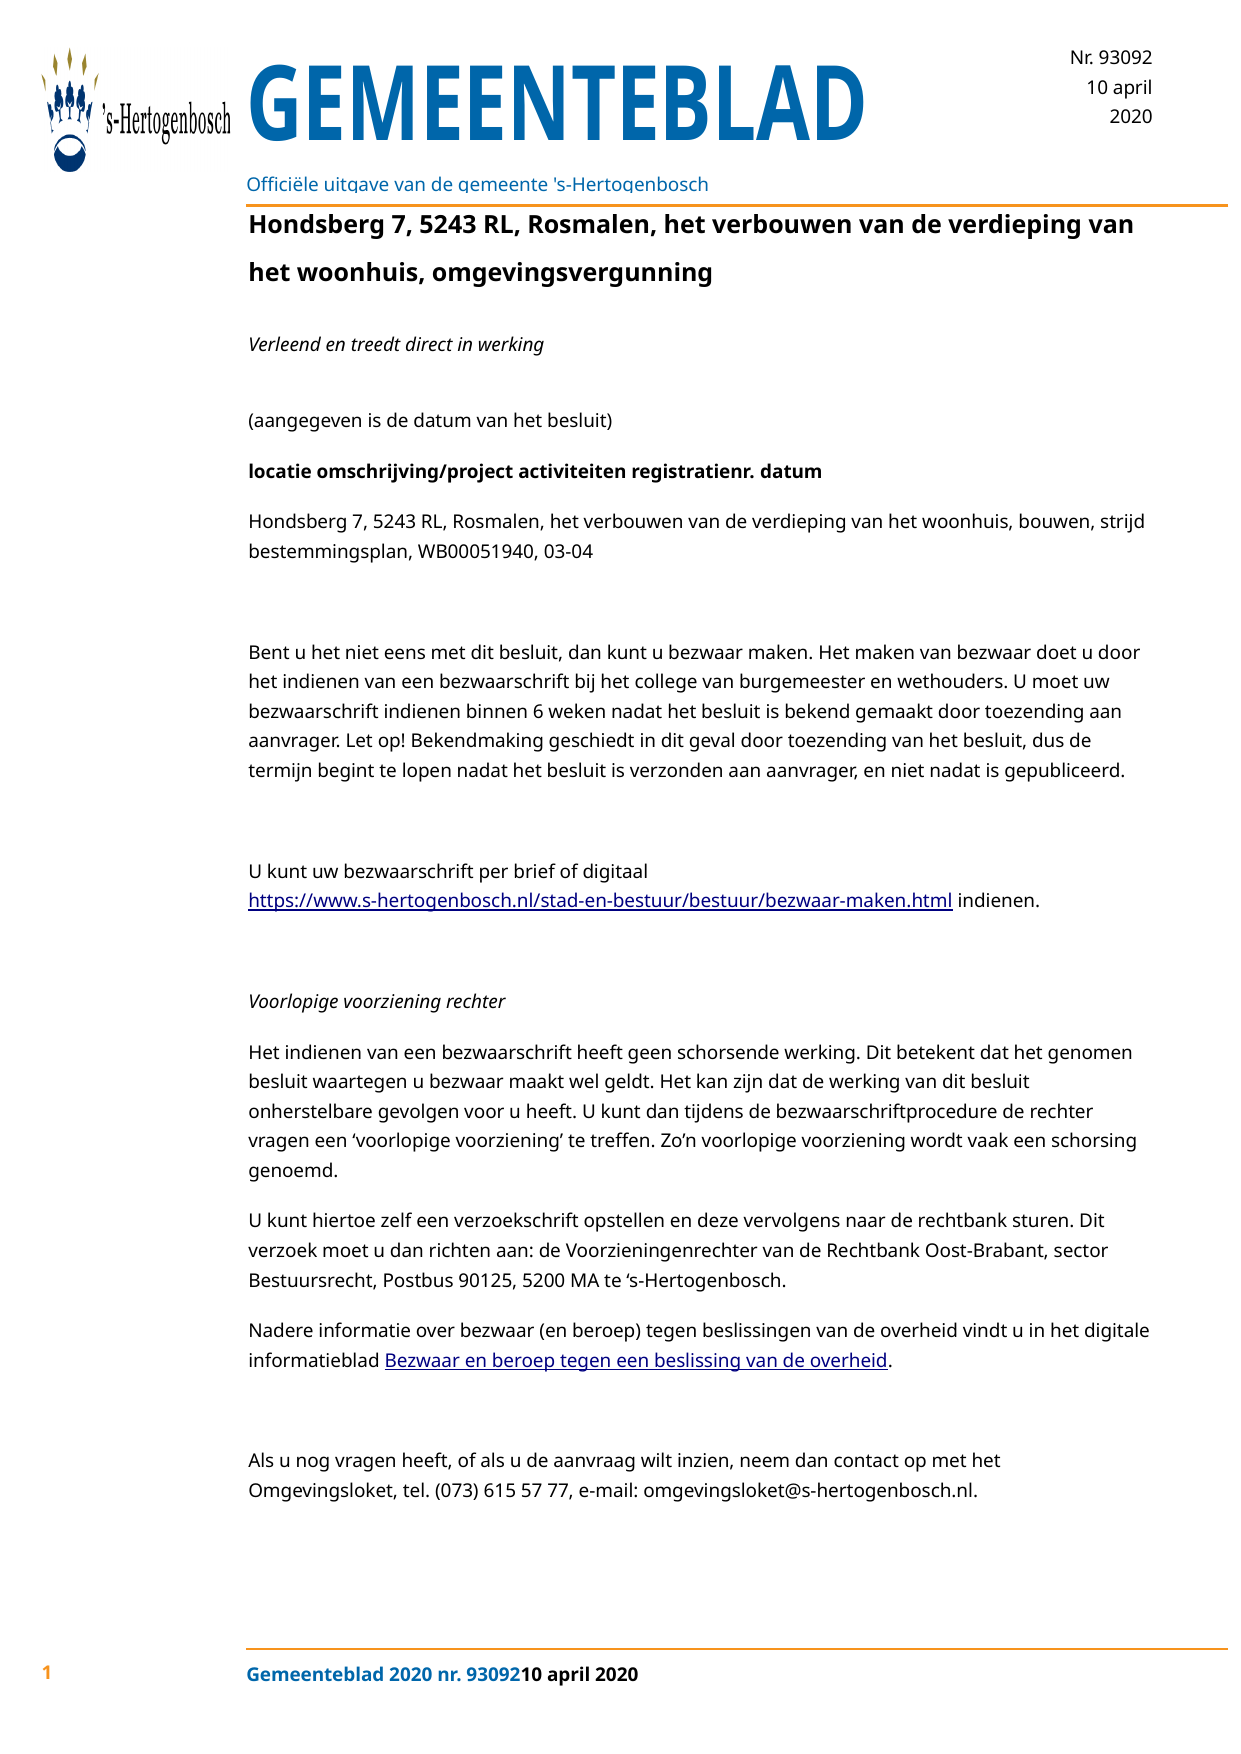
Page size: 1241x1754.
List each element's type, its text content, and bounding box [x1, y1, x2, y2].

text Verleend en treedt direct in werking [248, 331, 1152, 357]
text Hondsberg 7, 5243 RL, Rosmalen, het verbouwen van de verdieping van het woonhuis, bouwen, strijd bestemmingsplan, WB00051940, 03-04 [248, 508, 1152, 564]
text Het indienen van een bezwaarschrift heeft geen schorsende werking. Dit betekent dat het genomen besluit waartegen u bezwaar maakt wel geldt. Het kan zijn dat de werking van dit besluit onherstelbare gevolgen voor u heeft. U kunt dan tijdens de bezwaarschriftprocedure de rechter vragen een ‘voorlopige voorziening’ te treffen. Zo’n voorlopige voorziening wordt vaak een schorsing genoemd. [248, 1039, 1152, 1183]
text Als u nog vragen heeft, of als u de aanvraag wilt inzien, neem dan contact op met het Omgevingsloket, tel. (073) 615 57 77, e-mail: omgevingsloket@s-hertogenbosch.nl. [248, 1448, 1152, 1503]
text Hondsberg 7, 5243 RL, Rosmalen, het verbouwen van de verdieping van het woonhuis, omgevingsvergunning [248, 207, 1152, 288]
text Nadere informatie over bezwaar (en beroep) tegen beslissingen van de overheid vindt u in het digitale informatieblad Bezwaar en beroep tegen een beslissing van de overheid. [248, 1317, 1152, 1372]
text Voorlopige voorziening rechter [248, 988, 1152, 1014]
text U kunt uw bezwaarschrift per brief of digitaal https://www.s-hertogenbosch.nl/stad-en-bestuur/bestuur/bezwaar-maken.html indienen. [248, 858, 1152, 913]
text Bent u het niet eens met dit besluit, dan kunt u bezwaar maken. Het maken van bezwaar doet u door het indienen van een bezwaarschrift bij het college van burgemeester en wethouders. U moet uw bezwaarschrift indienen binnen 6 weken nadat het besluit is bekend gemaakt door toezending aan aanvrager. Let op! Bekendmaking geschiedt in dit geval door toezending van het besluit, dus de termijn begint te lopen nadat het besluit is verzonden aan aanvrager, en niet nadat is gepubliceerd. [248, 639, 1152, 783]
text locatie omschrijving/project activiteiten registratienr. datum [248, 458, 1152, 484]
text U kunt hiertoe zelf een verzoekschrift opstellen en deze vervolgens naar de rechtbank sturen. Dit verzoek moet u dan richten aan: de Voorzieningenrechter van de Rechtbank Oost-Brabant, sector Bestuursrecht, Postbus 90125, 5200 MA te ‘s-Hertogenbosch. [248, 1208, 1152, 1292]
picture [41, 47, 231, 172]
text (aangegeven is de datum van het besluit) [248, 408, 1152, 433]
